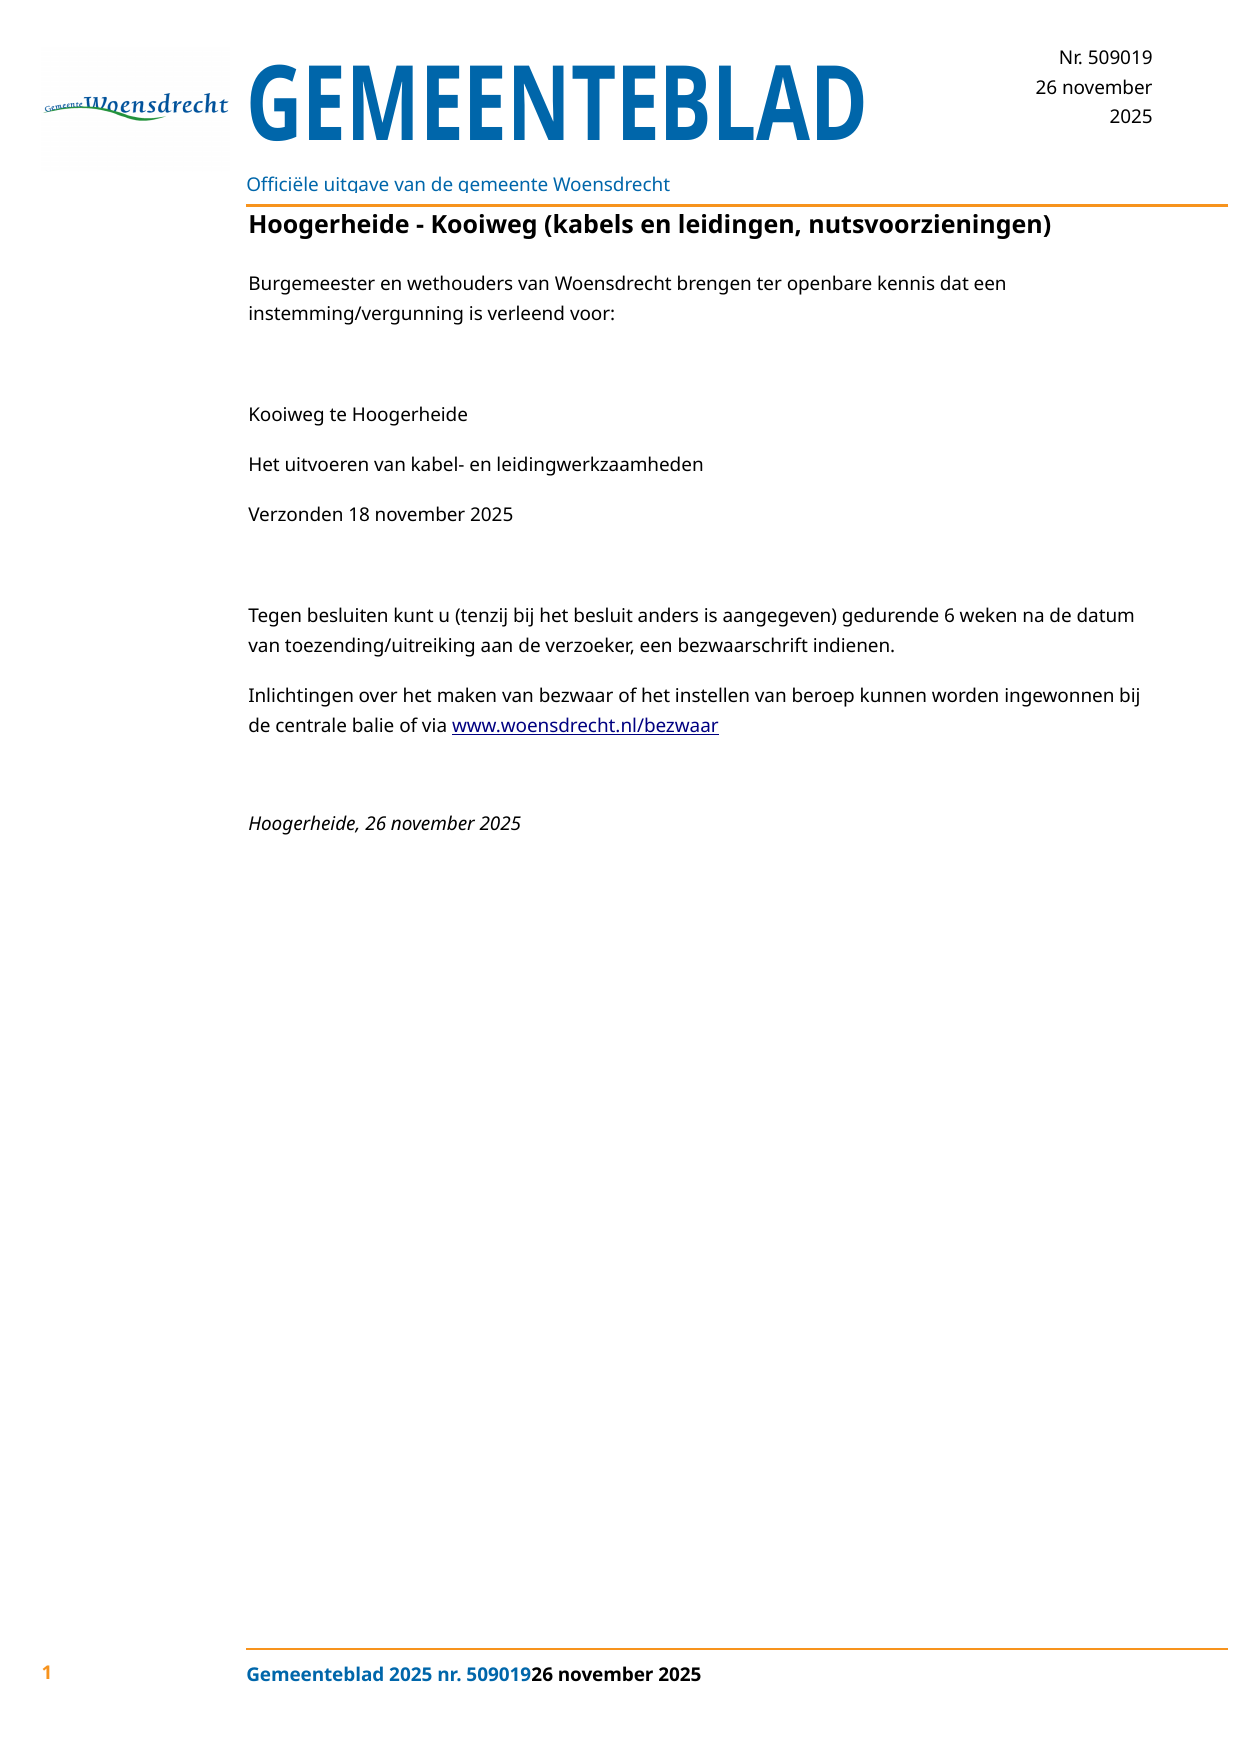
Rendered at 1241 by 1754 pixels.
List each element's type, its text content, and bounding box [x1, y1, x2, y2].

text Hoogerheide - Kooiweg (kabels en leidingen, nutsvoorzieningen) [248, 207, 1152, 241]
text Verzonden 18 november 2025 [248, 502, 1152, 527]
text Hoogerheide, 26 november 2025 [248, 810, 1152, 836]
text Tegen besluiten kunt u (tenzij bij het besluit anders is aangegeven) gedurende 6 weken na de datum van toezending/uitreiking aan de verzoeker, een bezwaarschrift indienen. [248, 602, 1152, 658]
text Inlichtingen over het maken van bezwaar of het instellen van beroep kunnen worden ingewonnen bij de centrale balie of via www.woensdrecht.nl/bezwaar [248, 682, 1152, 738]
picture [41, 47, 231, 172]
text Kooiweg te Hoogerheide [248, 401, 1152, 426]
text Het uitvoeren van kabel- en leidingwerkzaamheden [248, 451, 1152, 477]
text Burgemeester en wethouders van Woensdrecht brengen ter openbare kennis dat een instemming/vergunning is verleend voor: [248, 270, 1152, 326]
